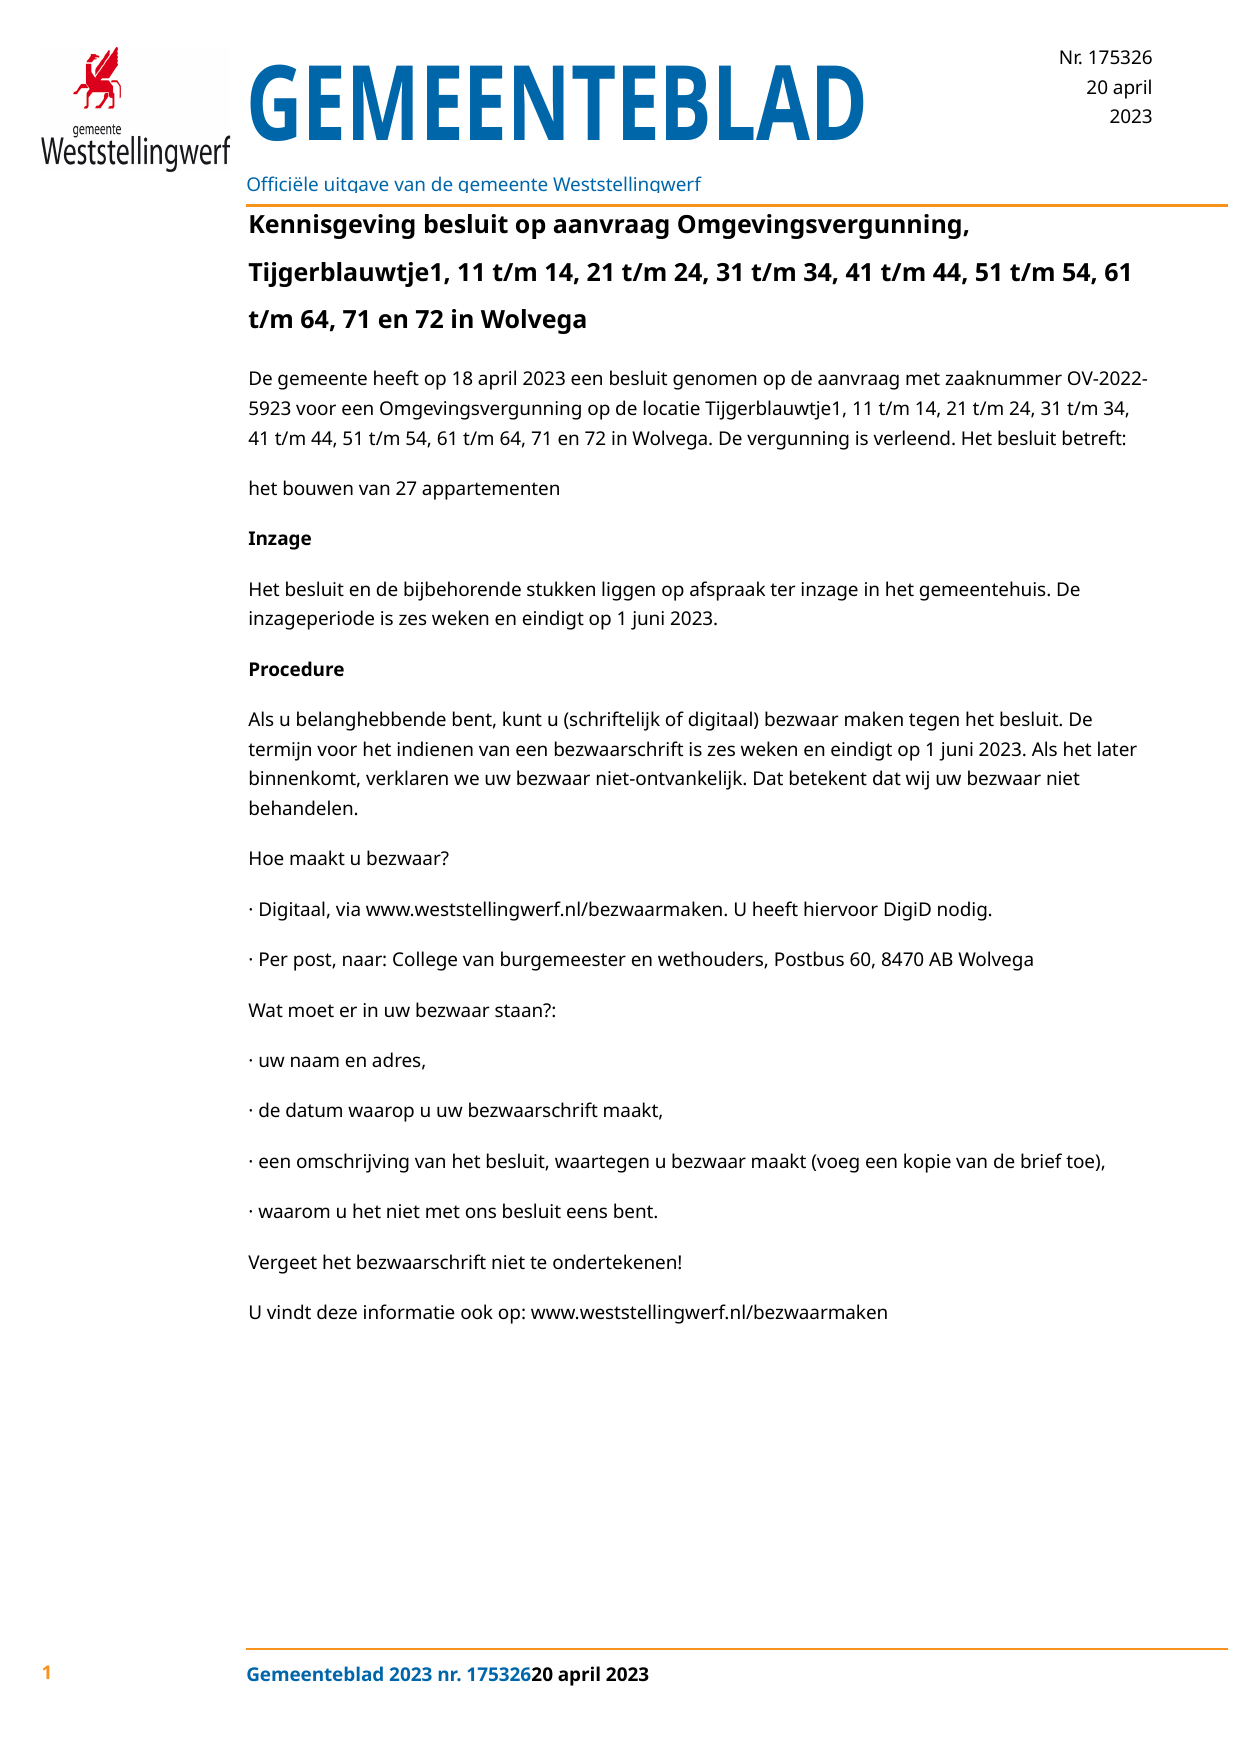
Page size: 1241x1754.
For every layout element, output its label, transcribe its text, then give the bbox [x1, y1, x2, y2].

text Vergeet het bezwaarschrift niet te ondertekenen! [248, 1249, 1152, 1274]
text het bouwen van 27 appartementen [248, 475, 1152, 501]
text Als u belanghebbende bent, kunt u (schriftelijk of digitaal) bezwaar maken tegen het besluit. De termijn voor het indienen van een bezwaarschrift is zes weken en eindigt op 1 juni 2023. Als het later binnenkomt, verklaren we uw bezwaar niet-ontvankelijk. Dat betekent dat wij uw bezwaar niet behandelen. [248, 706, 1152, 821]
text · Per post, naar: College van burgemeester en wethouders, Postbus 60, 8470 AB Wolvega [248, 946, 1152, 972]
text U vindt deze informatie ook op: www.weststellingwerf.nl/bezwaarmaken [248, 1299, 1152, 1325]
text Procedure [248, 656, 1152, 682]
text · een omschrijving van het besluit, waartegen u bezwaar maakt (voeg een kopie van de brief toe), [248, 1148, 1152, 1174]
text Wat moet er in uw bezwaar staan?: [248, 997, 1152, 1022]
text · uw naam en adres, [248, 1047, 1152, 1073]
text De gemeente heeft op 18 april 2023 een besluit genomen op de aanvraag met zaaknummer OV-2022-5923 voor een Omgevingsvergunning op de locatie Tijgerblauwtje1, 11 t/m 14, 21 t/m 24, 31 t/m 34, 41 t/m 44, 51 t/m 54, 61 t/m 64, 71 en 72 in Wolvega. De vergunning is verleend. Het besluit betreft: [248, 366, 1152, 450]
text Hoe maakt u bezwaar? [248, 846, 1152, 871]
picture [41, 47, 231, 172]
text · waarom u het niet met ons besluit eens bent. [248, 1198, 1152, 1224]
text Inzage [248, 526, 1152, 551]
text Het besluit en de bijbehorende stukken liggen op afspraak ter inzage in het gemeentehuis. De inzageperiode is zes weken en eindigt op 1 juni 2023. [248, 576, 1152, 631]
text · de datum waarop u uw bezwaarschrift maakt, [248, 1098, 1152, 1123]
text Kennisgeving besluit op aanvraag Omgevingsvergunning, Tijgerblauwtje1, 11 t/m 14, 21 t/m 24, 31 t/m 34, 41 t/m 44, 51 t/m 54, 61 t/m 64, 71 en 72 in Wolvega [248, 207, 1152, 336]
text · Digitaal, via www.weststellingwerf.nl/bezwaarmaken. U heeft hiervoor DigiD nodig. [248, 896, 1152, 922]
